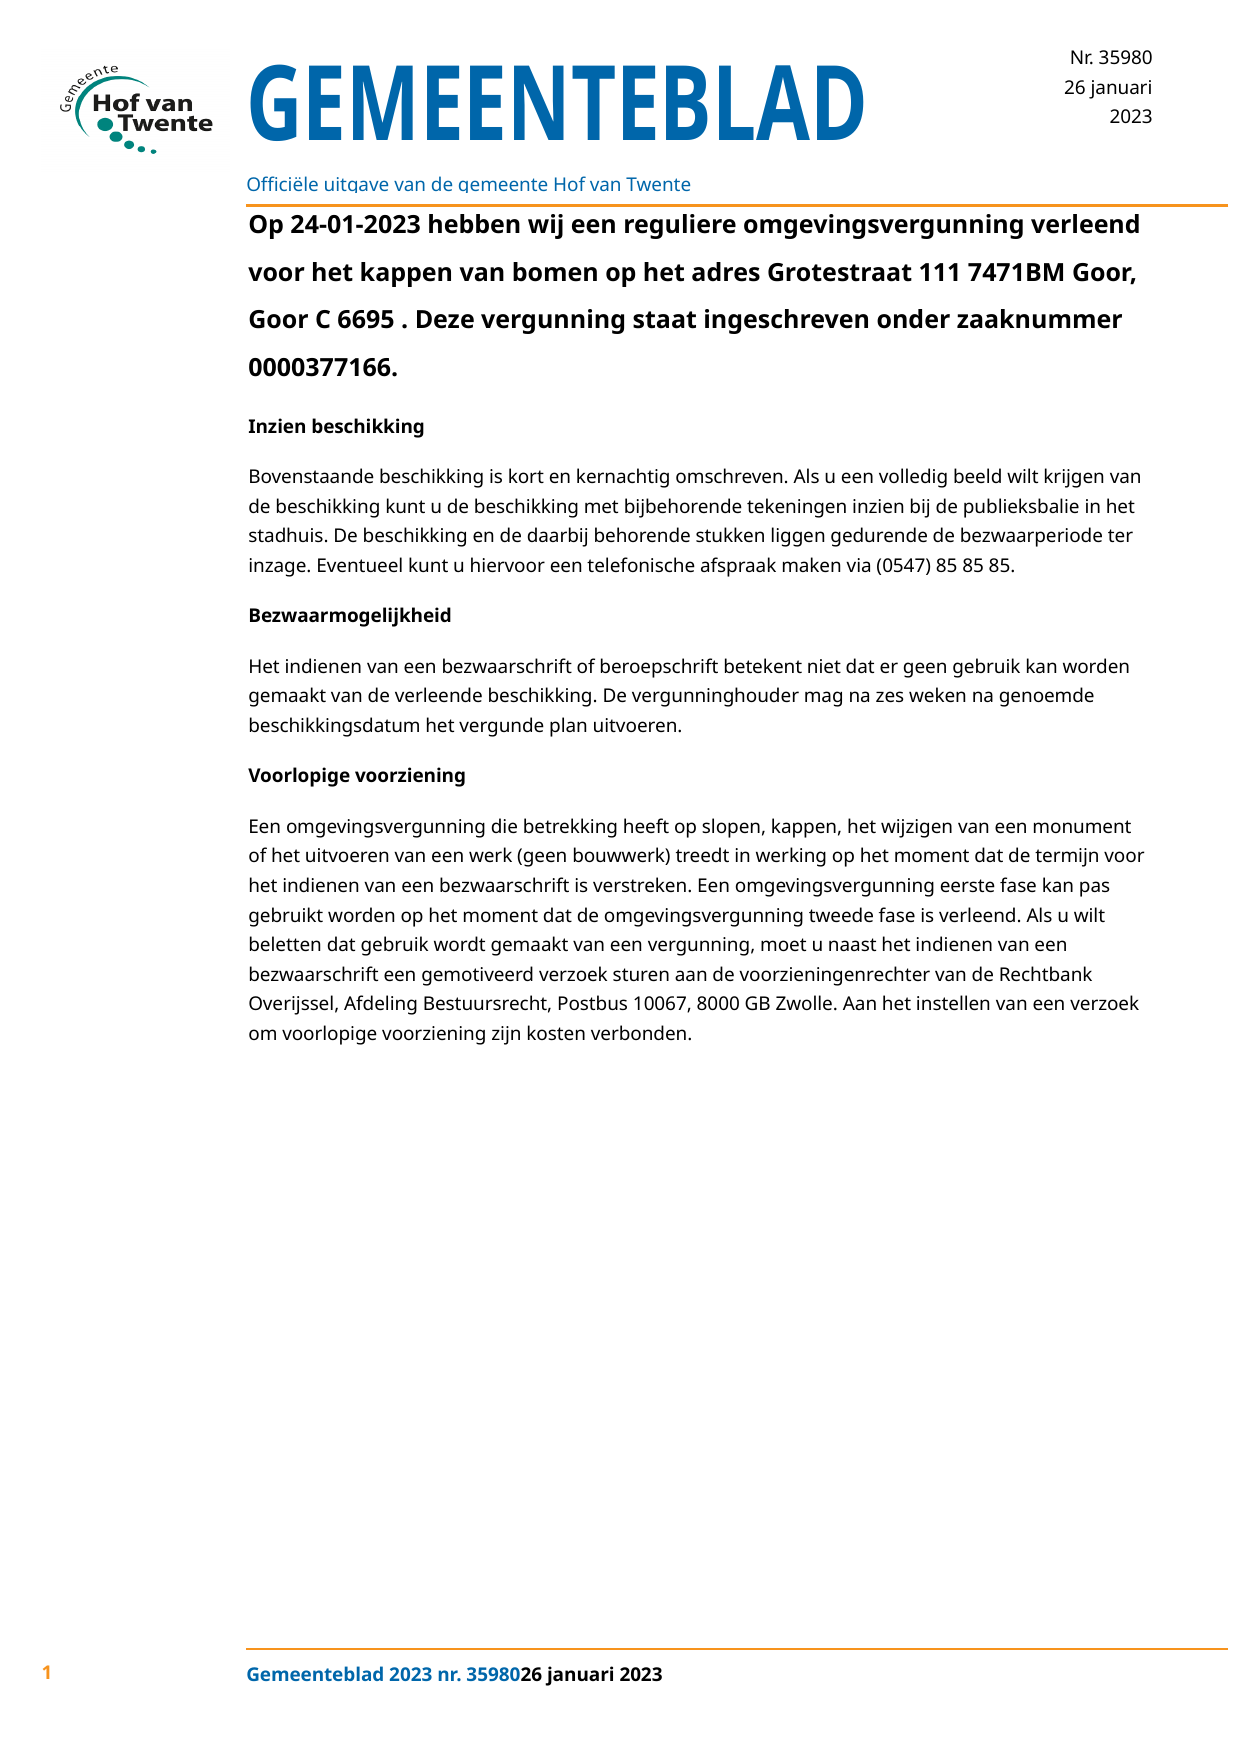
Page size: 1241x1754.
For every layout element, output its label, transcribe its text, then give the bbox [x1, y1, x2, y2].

text Een omgevingsvergunning die betrekking heeft op slopen, kappen, het wijzigen van een monument of het uitvoeren van een werk (geen bouwwerk) treedt in werking op het moment dat de termijn voor het indienen van een bezwaarschrift is verstreken. Een omgevingsvergunning eerste fase kan pas gebruikt worden op het moment dat de omgevingsvergunning tweede fase is verleend. Als u wilt beletten dat gebruik wordt gemaakt van een vergunning, moet u naast het indienen van een bezwaarschrift een gemotiveerd verzoek sturen aan de voorzieningenrechter van de Rechtbank Overijssel, Afdeling Bestuursrecht, Postbus 10067, 8000 GB Zwolle. Aan het instellen van een verzoek om voorlopige voorziening zijn kosten verbonden. [248, 813, 1152, 1046]
text Voorlopige voorziening [248, 763, 1152, 788]
text Op 24-01-2023 hebben wij een reguliere omgevingsvergunning verleend voor het kappen van bomen op het adres Grotestraat 111 7471BM Goor, Goor C 6695 . Deze vergunning staat ingeschreven onder zaaknummer 0000377166. [248, 207, 1152, 384]
text Inzien beschikking [248, 413, 1152, 439]
text Bezwaarmogelijkheid [248, 603, 1152, 628]
text Bovenstaande beschikking is kort en kernachtig omschreven. Als u een volledig beeld wilt krijgen van de beschikking kunt u de beschikking met bijbehorende tekeningen inzien bij de publieksbalie in het stadhuis. De beschikking en de daarbij behorende stukken liggen gedurende de bezwaarperiode ter inzage. Eventueel kunt u hiervoor een telefonische afspraak maken via (0547) 85 85 85. [248, 463, 1152, 578]
picture [41, 47, 231, 172]
text Het indienen van een bezwaarschrift of beroepschrift betekent niet dat er geen gebruik kan worden gemaakt van de verleende beschikking. De vergunninghouder mag na zes weken na genoemde beschikkingsdatum het vergunde plan uitvoeren. [248, 653, 1152, 738]
